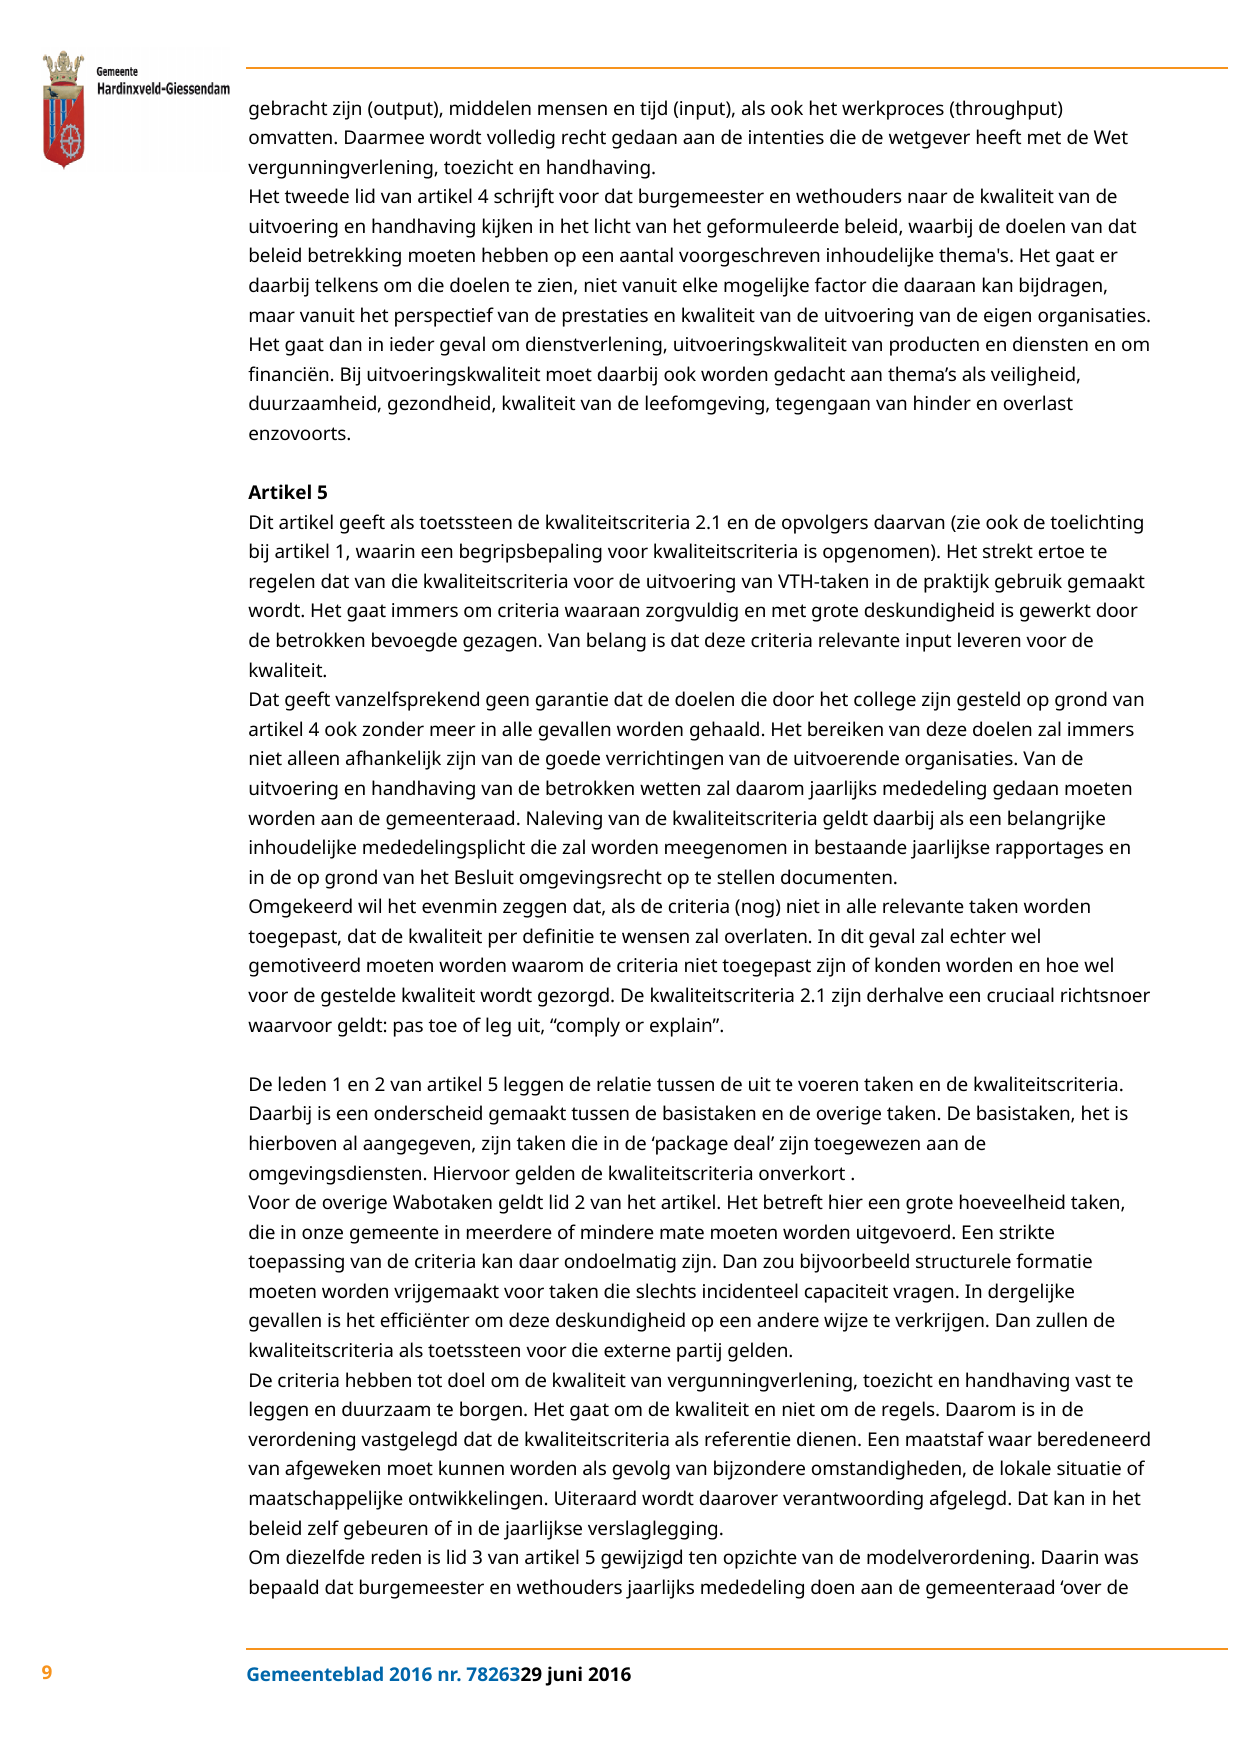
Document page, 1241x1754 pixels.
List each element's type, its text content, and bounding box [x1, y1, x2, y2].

text De criteria hebben tot doel om de kwaliteit van vergunningverlening, toezicht en handhaving vast te leggen en duurzaam te borgen. Het gaat om de kwaliteit en niet om de regels. Daarom is in de verordening vastgelegd dat de kwaliteitscriteria als referentie dienen. Een maatstaf waar beredeneerd van afgeweken moet kunnen worden als gevolg van bijzondere omstandigheden, de lokale situatie of maatschappelijke ontwikkelingen. Uiteraard wordt daarover verantwoording afgelegd. Dat kan in het beleid zelf gebeuren of in de jaarlijkse verslaglegging. [248, 1367, 1152, 1541]
picture [41, 47, 231, 172]
text Artikel 5 [248, 479, 1152, 505]
text Dat geeft vanzelfsprekend geen garantie dat de doelen die door het college zijn gesteld op grond van artikel 4 ook zonder meer in alle gevallen worden gehaald. Het bereiken van deze doelen zal immers niet alleen afhankelijk zijn van de goede verrichtingen van de uitvoerende organisaties. Van de uitvoering en handhaving van de betrokken wetten zal daarom jaarlijks mededeling gedaan moeten worden aan de gemeenteraad. Naleving van de kwaliteitscriteria geldt daarbij als een belangrijke inhoudelijke mededelingsplicht die zal worden meegenomen in bestaande jaarlijkse rapportages en in de op grond van het Besluit omgevingsrecht op te stellen documenten. [248, 686, 1152, 890]
text gebracht zijn (output), middelen mensen en tijd (input), als ook het werkproces (throughput) omvatten. Daarmee wordt volledig recht gedaan aan de intenties die de wetgever heeft met de Wet vergunningverlening, toezicht en handhaving. [248, 95, 1152, 180]
text Het tweede lid van artikel 4 schrijft voor dat burgemeester en wethouders naar de kwaliteit van de uitvoering en handhaving kijken in het licht van het geformuleerde beleid, waarbij de doelen van dat beleid betrekking moeten hebben op een aantal voorgeschreven inhoudelijke thema's. Het gaat er daarbij telkens om die doelen te zien, niet vanuit elke mogelijke factor die daaraan kan bijdragen, maar vanuit het perspectief van de prestaties en kwaliteit van de uitvoering van de eigen organisaties. Het gaat dan in ieder geval om dienstverlening, uitvoeringskwaliteit van producten en diensten en om financiën. Bij uitvoeringskwaliteit moet daarbij ook worden gedacht aan thema’s als veiligheid, duurzaamheid, gezondheid, kwaliteit van de leefomgeving, tegengaan van hinder en overlast enzovoorts. [248, 183, 1152, 446]
text Om diezelfde reden is lid 3 van artikel 5 gewijzigd ten opzichte van de modelverordening. Daarin was bepaald dat burgemeester en wethouders jaarlijks mededeling doen aan de gemeenteraad ‘over de [248, 1544, 1152, 1600]
text Omgekeerd wil het evenmin zeggen dat, als de criteria (nog) niet in alle relevante taken worden toegepast, dat de kwaliteit per definitie te wensen zal overlaten. In dit geval zal echter wel gemotiveerd moeten worden waarom de criteria niet toegepast zijn of konden worden en hoe wel voor de gestelde kwaliteit wordt gezorgd. De kwaliteitscriteria 2.1 zijn derhalve een cruciaal richtsnoer waarvoor geldt: pas toe of leg uit, “comply or explain”. [248, 893, 1152, 1038]
text Voor de overige Wabotaken geldt lid 2 van het artikel. Het betreft hier een grote hoeveelheid taken, die in onze gemeente in meerdere of mindere mate moeten worden uitgevoerd. Een strikte toepassing van de criteria kan daar ondoelmatig zijn. Dan zou bijvoorbeeld structurele formatie moeten worden vrijgemaakt voor taken die slechts incidenteel capaciteit vragen. In dergelijke gevallen is het efficiënter om deze deskundigheid op een andere wijze te verkrijgen. Dan zullen de kwaliteitscriteria als toetssteen voor die externe partij gelden. [248, 1189, 1152, 1363]
text Dit artikel geeft als toetssteen de kwaliteitscriteria 2.1 en de opvolgers daarvan (zie ook de toelichting bij artikel 1, waarin een begripsbepaling voor kwaliteitscriteria is opgenomen). Het strekt ertoe te regelen dat van die kwaliteitscriteria voor de uitvoering van VTH-taken in de praktijk gebruik gemaakt wordt. Het gaat immers om criteria waaraan zorgvuldig en met grote deskundigheid is gewerkt door de betrokken bevoegde gezagen. Van belang is dat deze criteria relevante input leveren voor de kwaliteit. [248, 509, 1152, 683]
text De leden 1 en 2 van artikel 5 leggen de relatie tussen de uit te voeren taken en de kwaliteitscriteria. Daarbij is een onderscheid gemaakt tussen de basistaken en de overige taken. De basistaken, het is hierboven al aangegeven, zijn taken die in de ‘package deal’ zijn toegewezen aan de omgevingsdiensten. Hiervoor gelden de kwaliteitscriteria onverkort . [248, 1071, 1152, 1186]
